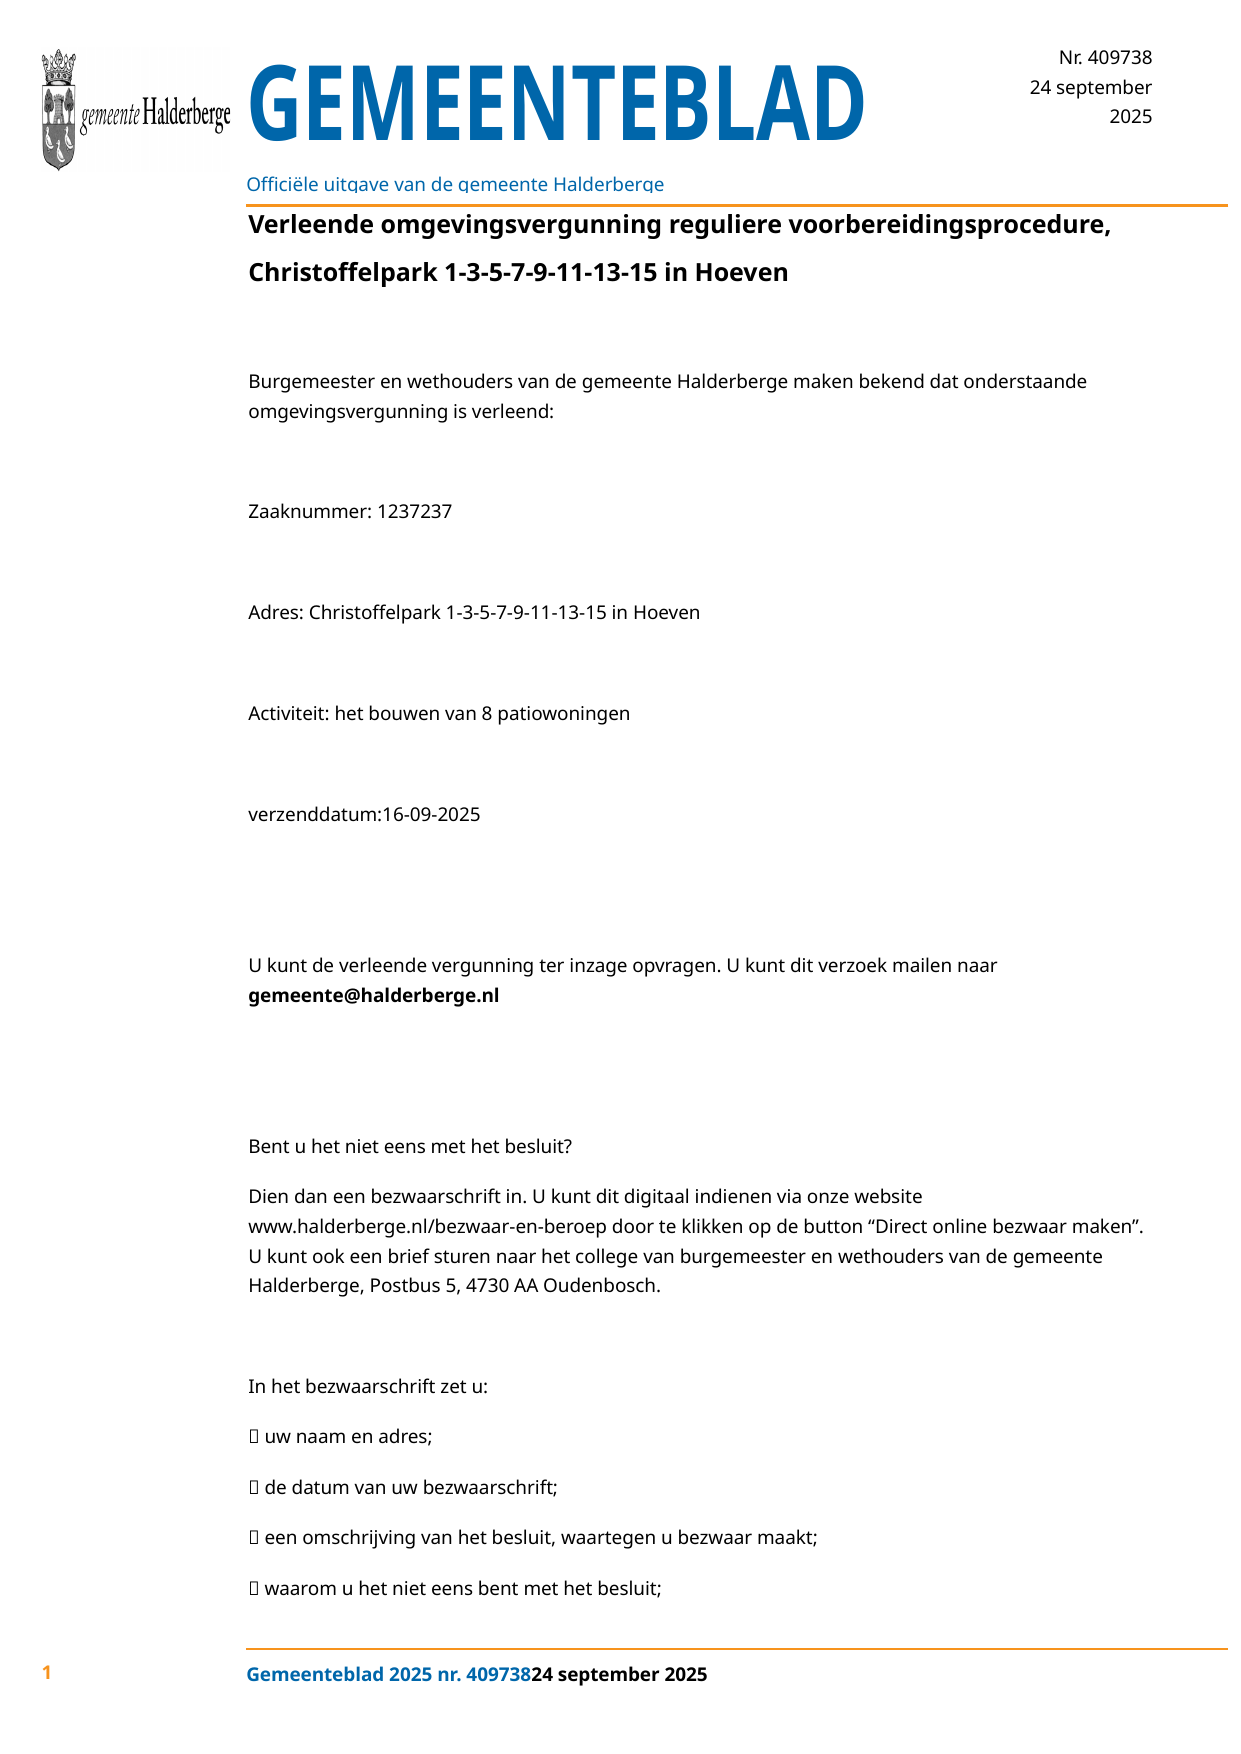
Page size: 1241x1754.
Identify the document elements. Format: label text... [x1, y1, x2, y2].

text Burgemeester en wethouders van de gemeente Halderberge maken bekend dat onderstaande omgevingsvergunning is verleend: [248, 368, 1152, 424]
text Zaaknummer: 1237237 [248, 499, 1152, 524]
text  uw naam en adres; [248, 1424, 1152, 1449]
picture [41, 47, 231, 172]
text  een omschrijving van het besluit, waartegen u bezwaar maakt; [248, 1524, 1152, 1550]
text Verleende omgevingsvergunning reguliere voorbereidingsprocedure, Christoffelpark 1-3-5-7-9-11-13-15 in Hoeven [248, 207, 1152, 288]
text Dien dan een bezwaarschrift in. U kunt dit digitaal indienen via onze website www.halderberge.nl/bezwaar-en-beroep door te klikken op de button “Direct online bezwaar maken”. U kunt ook een brief sturen naar het college van burgemeester en wethouders van de gemeente Halderberge, Postbus 5, 4730 AA Oudenbosch. [248, 1184, 1152, 1298]
text  waarom u het niet eens bent met het besluit; [248, 1575, 1152, 1601]
text In het bezwaarschrift zet u: [248, 1373, 1152, 1399]
text U kunt de verleende vergunning ter inzage opvragen. U kunt dit verzoek mailen naar gemeente@halderberge.nl [248, 952, 1152, 1008]
text Bent u het niet eens met het besluit? [248, 1133, 1152, 1159]
text Adres: Christoffelpark 1-3-5-7-9-11-13-15 in Hoeven [248, 599, 1152, 625]
text verzenddatum:16-09-2025 [248, 801, 1152, 827]
text Activiteit: het bouwen van 8 patiowoningen [248, 700, 1152, 726]
text  de datum van uw bezwaarschrift; [248, 1474, 1152, 1500]
